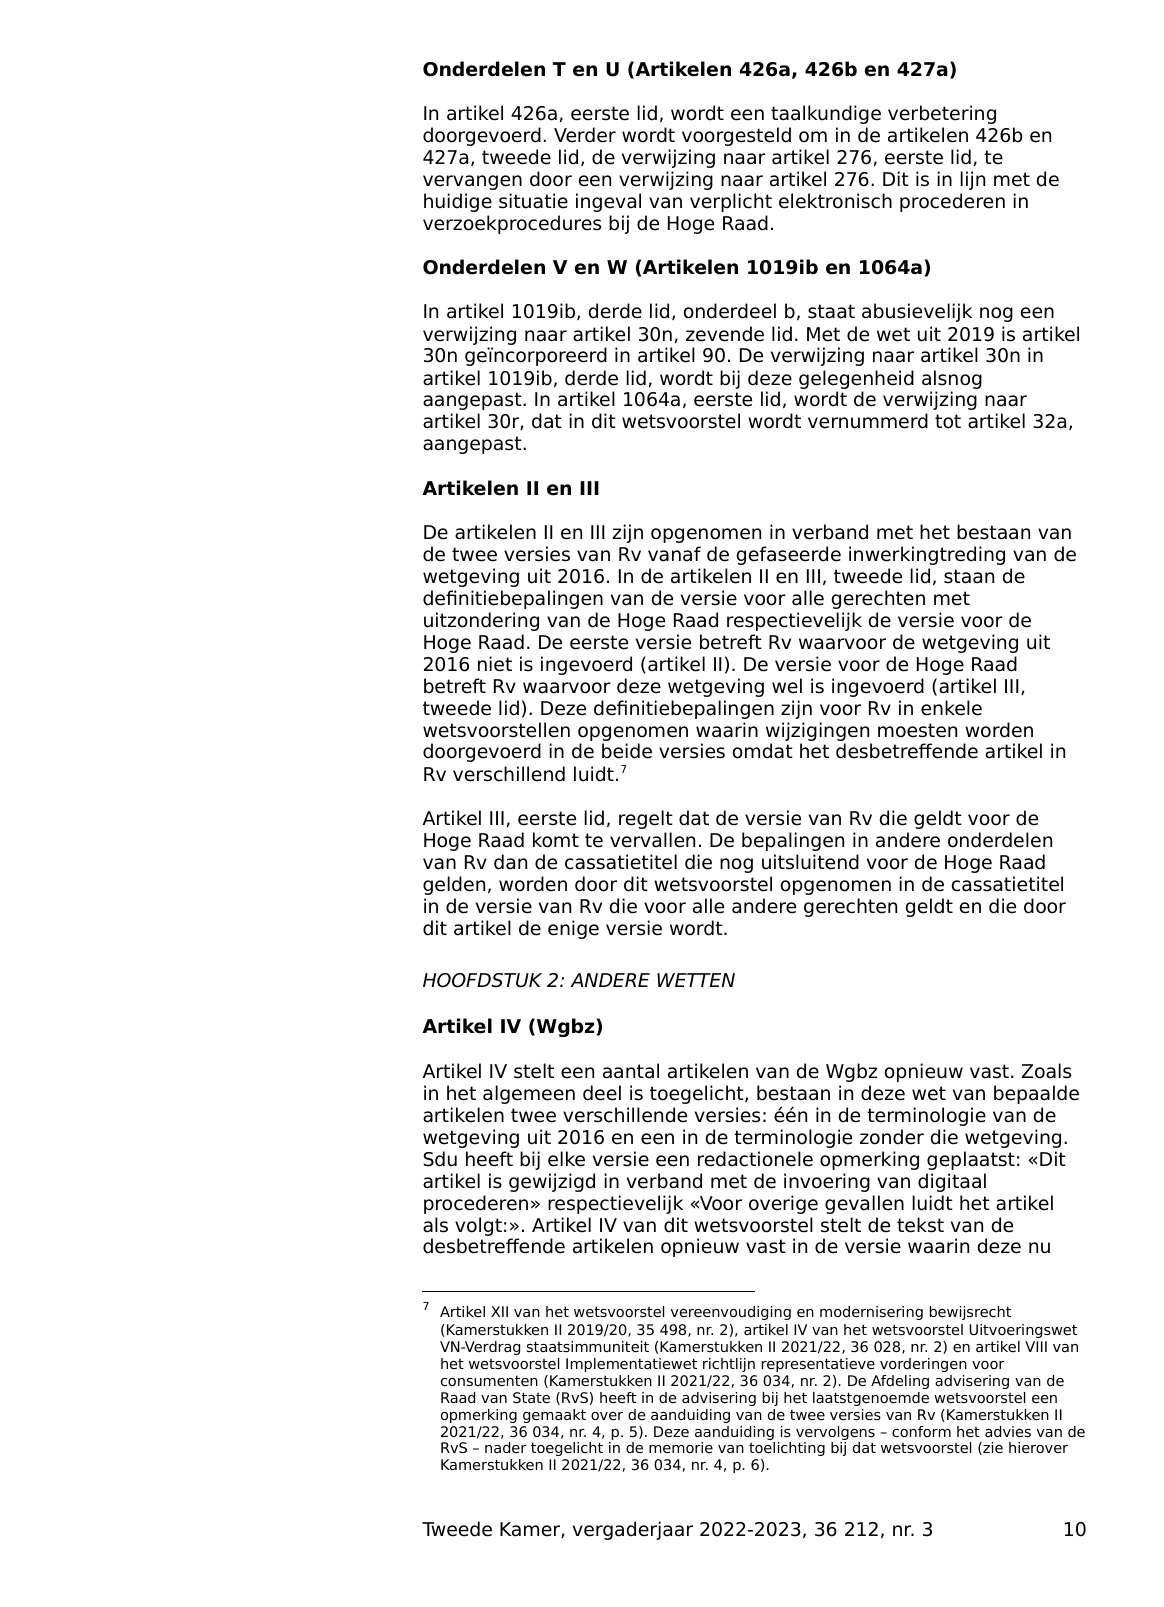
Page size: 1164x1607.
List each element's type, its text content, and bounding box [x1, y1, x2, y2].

text In artikel 1019ib, derde lid, onderdeel b, staat abusievelijk nog een verwijzing naar artikel 30n, zevende lid. Met de wet uit 2019 is artikel 30n geïncorporeerd in artikel 90. De verwijzing naar artikel 30n in artikel 1019ib, derde lid, wordt bij deze gelegenheid alsnog aangepast. In artikel 1064a, eerste lid, wordt de verwijzing naar artikel 30r, dat in dit wetsvoorstel wordt vernummerd tot artikel 32a, aangepast. [422, 301, 1087, 455]
text Artikel III, eerste lid, regelt dat de versie van Rv die geldt voor de Hoge Raad komt te vervallen. De bepalingen in andere onderdelen van Rv dan de cassatietitel die nog uitsluitend voor de Hoge Raad gelden, worden door dit wetsvoorstel opgenomen in de cassatietitel in de versie van Rv die voor alle andere gerechten geldt en die door dit artikel de enige versie wordt. [422, 808, 1087, 939]
subtitle Artikel IV (Wgbz) [422, 1016, 1087, 1038]
subtitle Onderdelen V en W (Artikelen 1019ib en 1064a) [422, 257, 1087, 279]
subtitle Onderdelen T en U (Artikelen 426a, 426b en 427a) [422, 59, 1087, 81]
text Artikel IV stelt een aantal artikelen van de Wgbz opnieuw vast. Zoals in het algemeen deel is toegelicht, bestaan in deze wet van bepaalde artikelen twee verschillende versies: één in de terminologie van de wetgeving uit 2016 en een in de terminologie zonder die wetgeving. Sdu heeft bij elke versie een redactionele opmerking geplaatst: «Dit artikel is gewijzigd in verband met de invoering van digitaal procederen» respectievelijk «Voor overige gevallen luidt het artikel als volgt:». Artikel IV van dit wetsvoorstel stelt de tekst van de desbetreffende artikelen opnieuw vast in de versie waarin deze nu [422, 1061, 1087, 1258]
text Artikel XII van het wetsvoorstel vereenvoudiging en modernisering bewijsrecht (Kamerstukken II 2019/20, 35 498, nr. 2), artikel IV van het wetsvoorstel Uitvoeringswet VN-Verdrag staatsimmuniteit (Kamerstukken II 2021/22, 36 028, nr. 2) en artikel VIII van het wetsvoorstel Implementatiewet richtlijn representatieve vorderingen voor consumenten (Kamerstukken II 2021/22, 36 034, nr. 2). De Afdeling advisering van de Raad van State (RvS) heeft in de advisering bij het laatstgenoemde wetsvoorstel een opmerking gemaakt over de aanduiding van de twee versies van Rv (Kamerstukken II 2021/22, 36 034, nr. 4, p. 5). Deze aanduiding is vervolgens – conform het advies van de RvS – nader toegelicht in de memorie van toelichting bij dat wetsvoorstel (zie hierover Kamerstukken II 2021/22, 36 034, nr. 4, p. 6). [422, 1300, 1087, 1474]
subtitle HOOFDSTUK 2: ANDERE WETTEN [422, 969, 1087, 991]
text De artikelen II en III zijn opgenomen in verband met het bestaan van de twee versies van Rv vanaf de gefaseerde inwerkingtreding van de wetgeving uit 2016. In de artikelen II en III, tweede lid, staan de definitiebepalingen van de versie voor alle gerechten met uitzondering van de Hoge Raad respectievelijk de versie voor de Hoge Raad. De eerste versie betreft Rv waarvoor de wetgeving uit 2016 niet is ingevoerd (artikel II). De versie voor de Hoge Raad betreft Rv waarvoor deze wetgeving wel is ingevoerd (artikel III, tweede lid). Deze definitiebepalingen zijn voor Rv in enkele wetsvoorstellen opgenomen waarin wijzigingen moesten worden doorgevoerd in de beide versies omdat het desbetreffende artikel in Rv verschillend luidt. [422, 522, 1087, 785]
subtitle Artikelen II en III [422, 477, 1087, 499]
text In artikel 426a, eerste lid, wordt een taalkundige verbetering doorgevoerd. Verder wordt voorgesteld om in de artikelen 426b en 427a, tweede lid, de verwijzing naar artikel 276, eerste lid, te vervangen door een verwijzing naar artikel 276. Dit is in lijn met de huidige situatie ingeval van verplicht elektronisch procederen in verzoekprocedures bij de Hoge Raad. [422, 103, 1087, 235]
